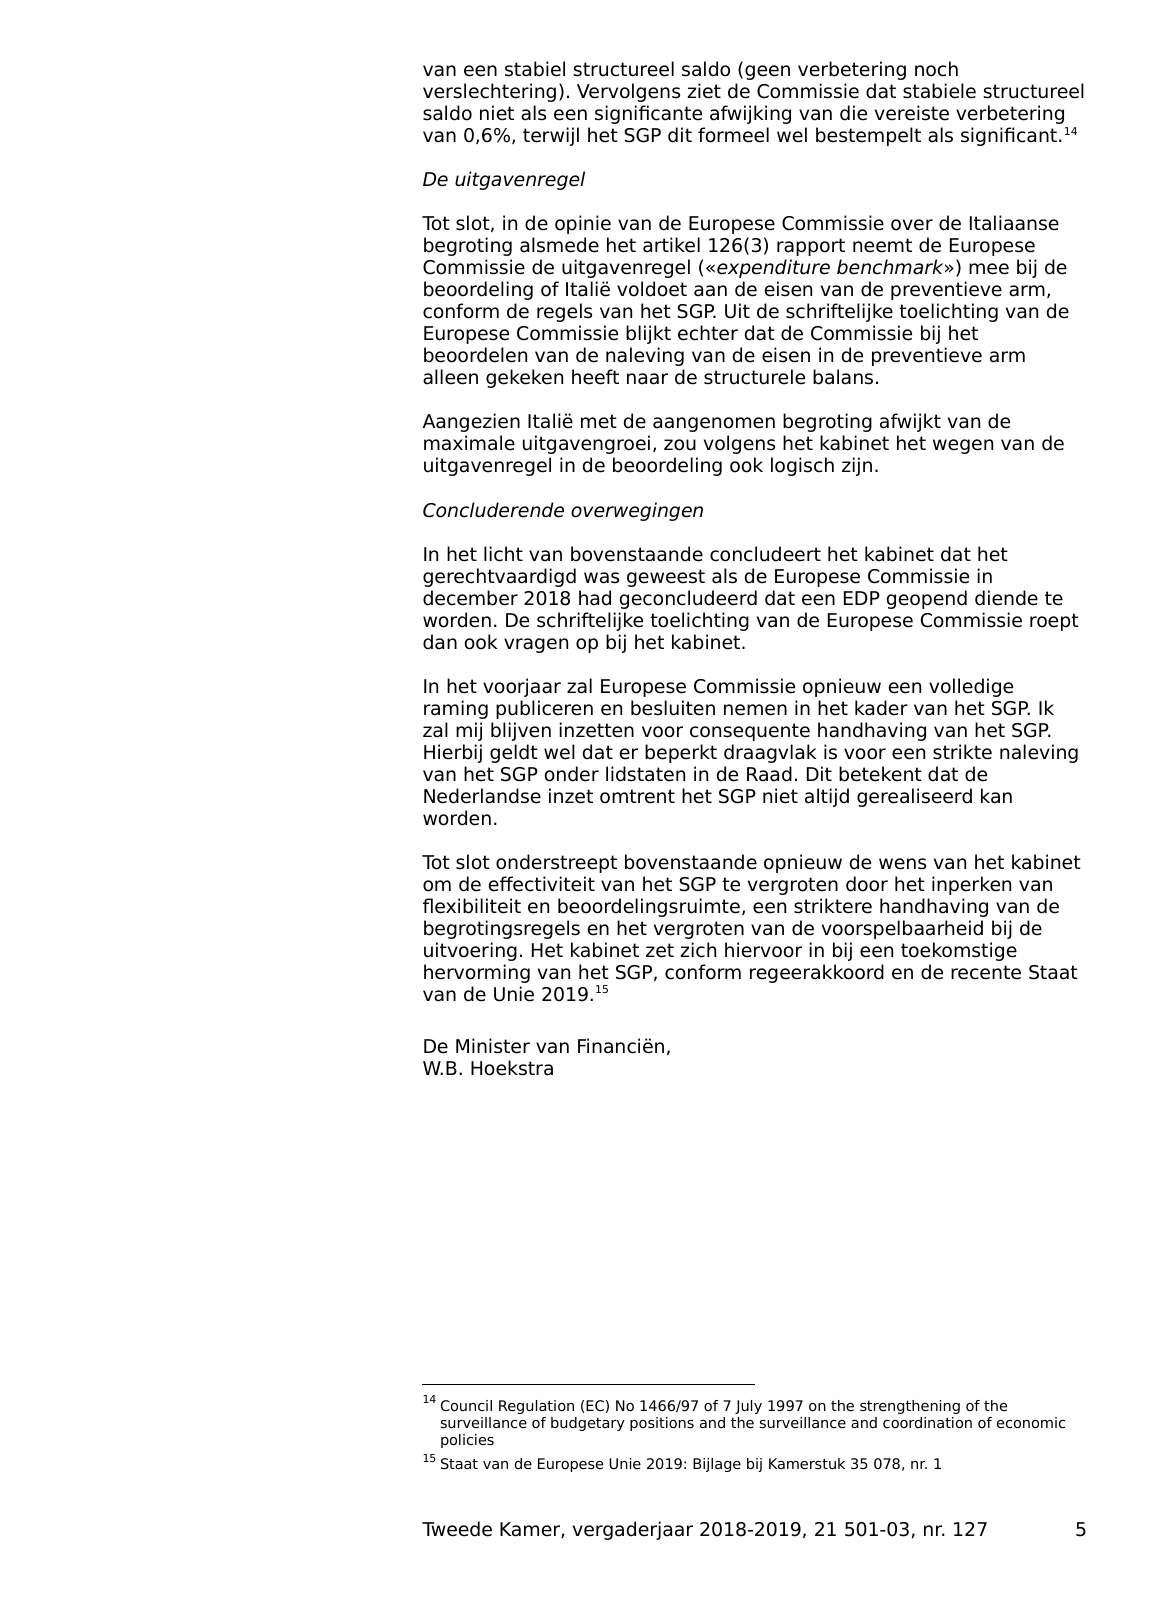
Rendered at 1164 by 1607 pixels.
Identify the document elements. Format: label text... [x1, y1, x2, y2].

text Tot slot, in de opinie van de Europese Commissie over de Italiaanse begroting alsmede het artikel 126(3) rapport neemt de Europese Commissie de uitgavenregel («expenditure benchmark») mee bij de beoordeling of Italië voldoet aan de eisen van de preventieve arm, conform de regels van het SGP. Uit de schriftelijke toelichting van de Europese Commissie blijkt echter dat de Commissie bij het beoordelen van de naleving van de eisen in de preventieve arm alleen gekeken heeft naar de structurele balans. [422, 213, 1087, 389]
text Aangezien Italië met de aangenomen begroting afwijkt van de maximale uitgavengroei, zou volgens het kabinet het wegen van de uitgavenregel in de beoordeling ook logisch zijn. [422, 411, 1087, 477]
text Staat van de Europese Unie 2019: Bijlage bij Kamerstuk 35 078, nr. 1 [422, 1452, 1087, 1474]
subtitle Concluderende overwegingen [422, 499, 1087, 521]
text van een stabiel structureel saldo (geen verbetering noch verslechtering). Vervolgens ziet de Commissie dat stabiele structureel saldo niet als een significante afwijking van die vereiste verbetering van 0,6%, terwijl het SGP dit formeel wel bestempelt als significant. [422, 59, 1087, 147]
text In het licht van bovenstaande concludeert het kabinet dat het gerechtvaardigd was geweest als de Europese Commissie in december 2018 had geconcludeerd dat een EDP geopend diende te worden. De schriftelijke toelichting van de Europese Commissie roept dan ook vragen op bij het kabinet. [422, 544, 1087, 653]
text Tot slot onderstreept bovenstaande opnieuw de wens van het kabinet om de effectiviteit van het SGP te vergroten door het inperken van flexibiliteit en beoordelingsruimte, een striktere handhaving van de begrotingsregels en het vergroten van de voorspelbaarheid bij de uitvoering. Het kabinet zet zich hiervoor in bij een toekomstige hervorming van het SGP, conform regeerakkoord en de recente Staat van de Unie 2019. [422, 852, 1087, 1006]
text De Minister van Financiën, W.B. Hoekstra [422, 1036, 1087, 1079]
text Council Regulation (EC) No 1466/97 of 7 July 1997 on the strengthening of the surveillance of budgetary positions and the surveillance and coordination of economic policies [422, 1393, 1087, 1449]
subtitle De uitgavenregel [422, 169, 1087, 191]
text In het voorjaar zal Europese Commissie opnieuw een volledige raming publiceren en besluiten nemen in het kader van het SGP. Ik zal mij blijven inzetten voor consequente handhaving van het SGP. Hierbij geldt wel dat er beperkt draagvlak is voor een strikte naleving van het SGP onder lidstaten in de Raad. Dit betekent dat de Nederlandse inzet omtrent het SGP niet altijd gerealiseerd kan worden. [422, 676, 1087, 829]
